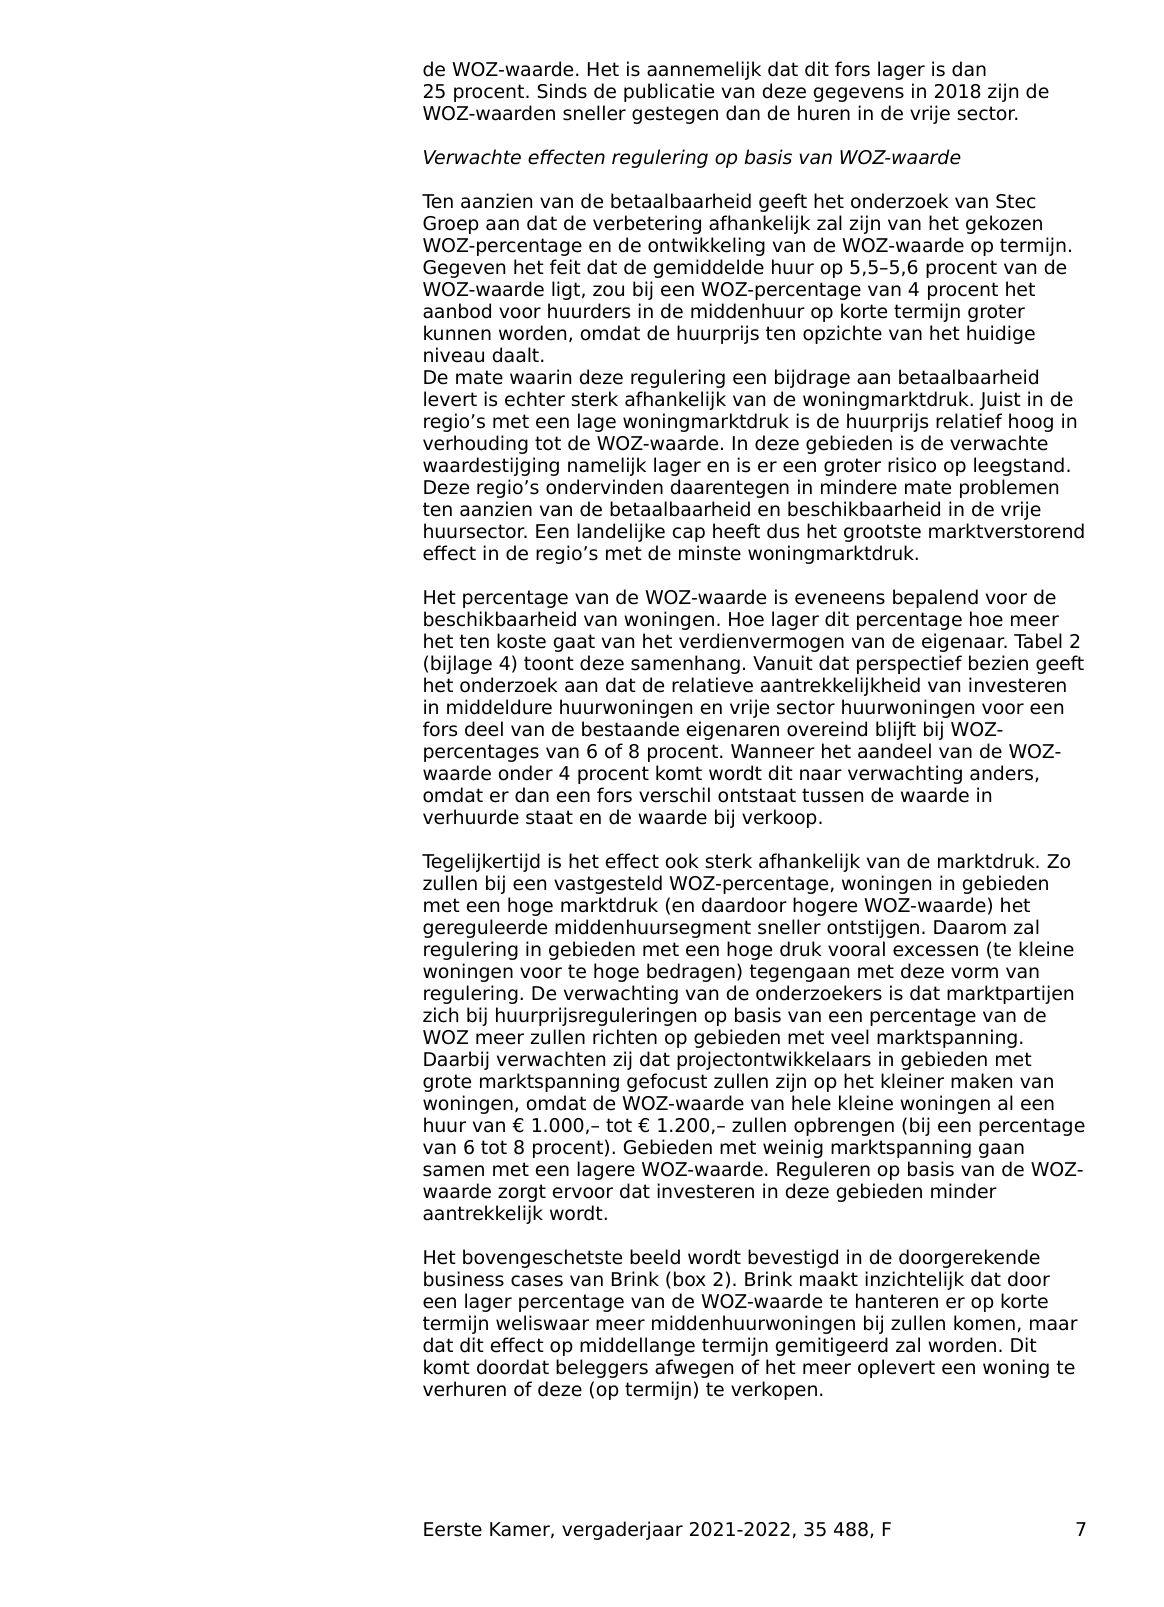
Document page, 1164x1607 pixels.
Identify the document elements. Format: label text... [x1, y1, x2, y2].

text De mate waarin deze regulering een bijdrage aan betaalbaarheid levert is echter sterk afhankelijk van de woningmarktdruk. Juist in de regio’s met een lage woningmarktdruk is de huurprijs relatief hoog in verhouding tot de WOZ-waarde. In deze gebieden is de verwachte waardestijging namelijk lager en is er een groter risico op leegstand. Deze regio’s ondervinden daarentegen in mindere mate problemen ten aanzien van de betaalbaarheid en beschikbaarheid in de vrije huursector. Een landelijke cap heeft dus het grootste marktverstorend effect in de regio’s met de minste woningmarktdruk. [422, 367, 1087, 565]
text Tegelijkertijd is het effect ook sterk afhankelijk van de marktdruk. Zo zullen bij een vastgesteld WOZ-percentage, woningen in gebieden met een hoge marktdruk (en daardoor hogere WOZ-waarde) het gereguleerde middenhuursegment sneller ontstijgen. Daarom zal regulering in gebieden met een hoge druk vooral excessen (te kleine woningen voor te hoge bedragen) tegengaan met deze vorm van regulering. De verwachting van de onderzoekers is dat marktpartijen zich bij huurprijsreguleringen op basis van een percentage van de WOZ meer zullen richten op gebieden met veel marktspanning. Daarbij verwachten zij dat projectontwikkelaars in gebieden met grote marktspanning gefocust zullen zijn op het kleiner maken van woningen, omdat de WOZ-waarde van hele kleine woningen al een huur van € 1.000,– tot € 1.200,– zullen opbrengen (bij een percentage van 6 tot 8 procent). Gebieden met weinig marktspanning gaan samen met een lagere WOZ-waarde. Reguleren op basis van de WOZ-waarde zorgt ervoor dat investeren in deze gebieden minder aantrekkelijk wordt. [422, 851, 1087, 1225]
text de WOZ-waarde. Het is aannemelijk dat dit fors lager is dan 25 procent. Sinds de publicatie van deze gegevens in 2018 zijn de WOZ-waarden sneller gestegen dan de huren in de vrije sector. [422, 59, 1087, 125]
subtitle Verwachte effecten regulering op basis van WOZ-waarde [422, 147, 1087, 169]
text Het bovengeschetste beeld wordt bevestigd in de doorgerekende business cases van Brink (box 2). Brink maakt inzichtelijk dat door een lager percentage van de WOZ-waarde te hanteren er op korte termijn weliswaar meer middenhuurwoningen bij zullen komen, maar dat dit effect op middellange termijn gemitigeerd zal worden. Dit komt doordat beleggers afwegen of het meer oplevert een woning te verhuren of deze (op termijn) te verkopen. [422, 1247, 1087, 1401]
text Ten aanzien van de betaalbaarheid geeft het onderzoek van Stec Groep aan dat de verbetering afhankelijk zal zijn van het gekozen WOZ-percentage en de ontwikkeling van de WOZ-waarde op termijn. Gegeven het feit dat de gemiddelde huur op 5,5–5,6 procent van de WOZ-waarde ligt, zou bij een WOZ-percentage van 4 procent het aanbod voor huurders in de middenhuur op korte termijn groter kunnen worden, omdat de huurprijs ten opzichte van het huidige niveau daalt. [422, 191, 1087, 367]
text Het percentage van de WOZ-waarde is eveneens bepalend voor de beschikbaarheid van woningen. Hoe lager dit percentage hoe meer het ten koste gaat van het verdienvermogen van de eigenaar. Tabel 2 (bijlage 4) toont deze samenhang. Vanuit dat perspectief bezien geeft het onderzoek aan dat de relatieve aantrekkelijkheid van investeren in middeldure huurwoningen en vrije sector huurwoningen voor een fors deel van de bestaande eigenaren overeind blijft bij WOZ-percentages van 6 of 8 procent. Wanneer het aandeel van de WOZ-waarde onder 4 procent komt wordt dit naar verwachting anders, omdat er dan een fors verschil ontstaat tussen de waarde in verhuurde staat en de waarde bij verkoop. [422, 587, 1087, 829]
